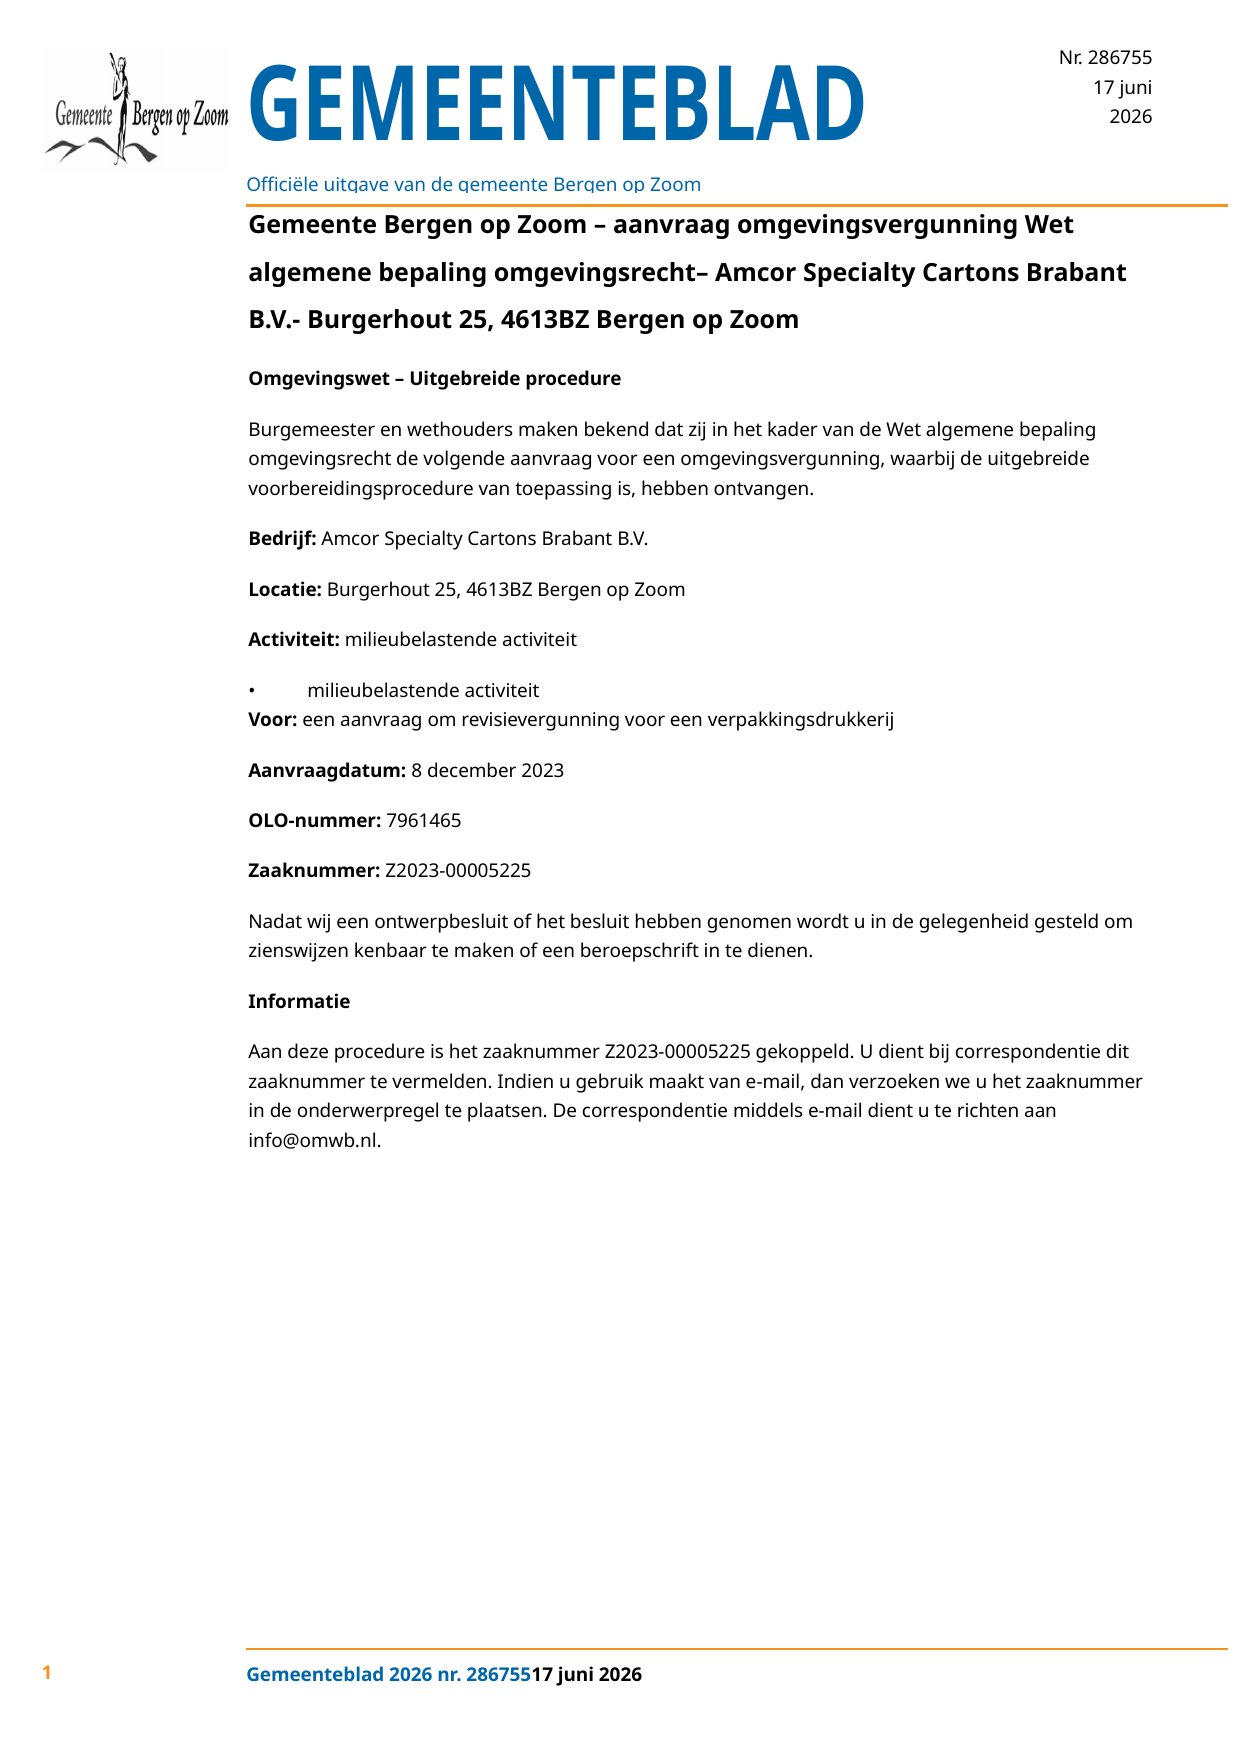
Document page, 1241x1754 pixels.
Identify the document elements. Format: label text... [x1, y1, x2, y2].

text OLO-nummer: 7961465 [248, 807, 1152, 833]
text Voor: een aanvraag om revisievergunning voor een verpakkingsdrukkerij [248, 706, 1152, 732]
text Omgevingswet – Uitgebreide procedure [248, 366, 1152, 391]
text Burgemeester en wethouders maken bekend dat zij in het kader van de Wet algemene bepaling omgevingsrecht de volgende aanvraag voor een omgevingsvergunning, waarbij de uitgebreide voorbereidingsprocedure van toepassing is, hebben ontvangen. [248, 416, 1152, 501]
list milieubelastende activiteit [248, 677, 1152, 702]
text Gemeente Bergen op Zoom – aanvraag omgevingsvergunning Wet algemene bepaling omgevingsrecht– Amcor Specialty Cartons Brabant B.V.- Burgerhout 25, 4613BZ Bergen op Zoom [248, 207, 1152, 336]
text Aanvraagdatum: 8 december 2023 [248, 757, 1152, 782]
text Nadat wij een ontwerpbesluit of het besluit hebben genomen wordt u in de gelegenheid gesteld om zienswijzen kenbaar te maken of een beroepschrift in te dienen. [248, 908, 1152, 963]
picture [41, 47, 231, 172]
text Informatie [248, 988, 1152, 1014]
text Zaaknummer: Z2023-00005225 [248, 858, 1152, 883]
text Aan deze procedure is het zaaknummer Z2023-00005225 gekoppeld. U dient bij correspondentie dit zaaknummer te vermelden. Indien u gebruik maakt van e-mail, dan verzoeken we u het zaaknummer in de onderwerpregel te plaatsen. De correspondentie middels e-mail dient u te richten aan info@omwb.nl. [248, 1038, 1152, 1153]
text Activiteit: milieubelastende activiteit [248, 626, 1152, 652]
text Bedrijf: Amcor Specialty Cartons Brabant B.V. [248, 526, 1152, 551]
text Locatie: Burgerhout 25, 4613BZ Bergen op Zoom [248, 576, 1152, 602]
